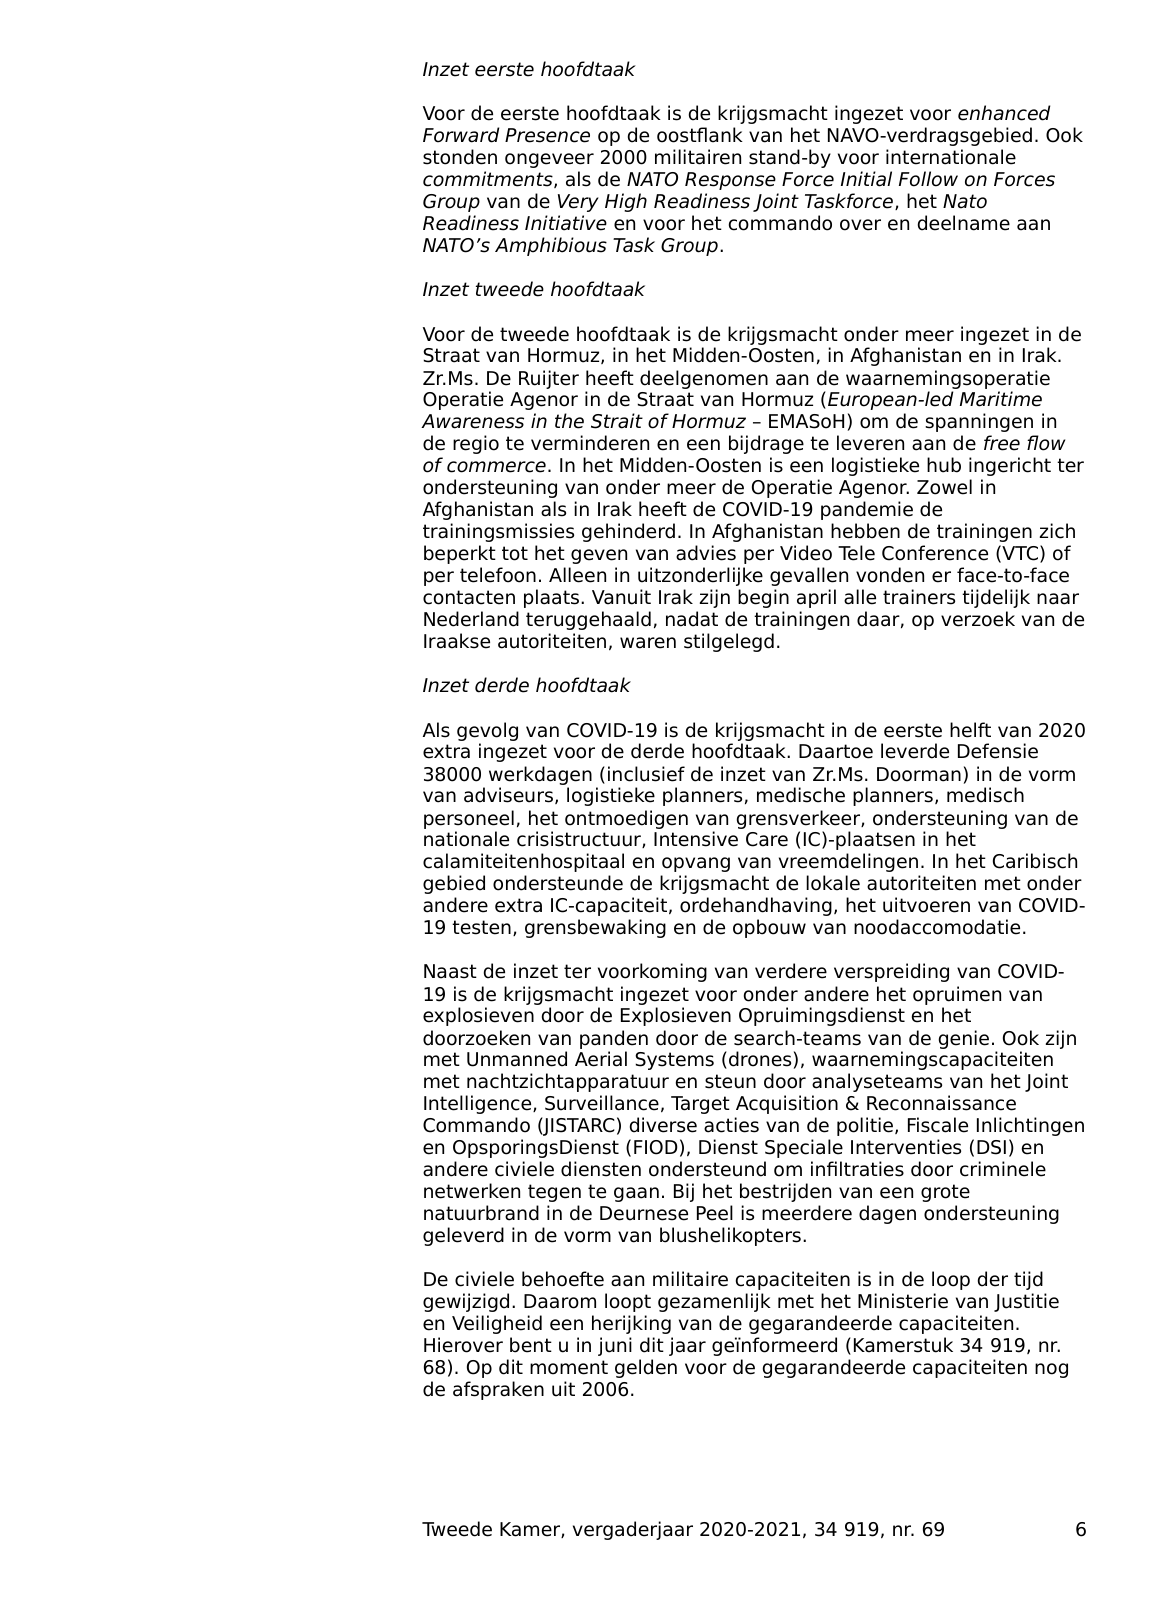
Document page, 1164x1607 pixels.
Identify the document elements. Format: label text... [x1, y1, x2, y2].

subtitle Inzet derde hoofdtaak [422, 675, 1087, 697]
text Als gevolg van COVID-19 is de krijgsmacht in de eerste helft van 2020 extra ingezet voor de derde hoofdtaak. Daartoe leverde Defensie 38000 werkdagen (inclusief de inzet van Zr.Ms. Doorman) in de vorm van adviseurs, logistieke planners, medische planners, medisch personeel, het ontmoedigen van grensverkeer, ondersteuning van de nationale crisistructuur, Intensive Care (IC)-plaatsen in het calamiteitenhospitaal en opvang van vreemdelingen. In het Caribisch gebied ondersteunde de krijgsmacht de lokale autoriteiten met onder andere extra IC-capaciteit, ordehandhaving, het uitvoeren van COVID-19 testen, grensbewaking en de opbouw van noodaccomodatie. [422, 719, 1087, 939]
text Naast de inzet ter voorkoming van verdere verspreiding van COVID-19 is de krijgsmacht ingezet voor onder andere het opruimen van explosieven door de Explosieven Opruimingsdienst en het doorzoeken van panden door de search-teams van de genie. Ook zijn met Unmanned Aerial Systems (drones), waarnemingscapaciteiten met nachtzichtapparatuur en steun door analyseteams van het Joint Intelligence, Surveillance, Target Acquisition & Reconnaissance Commando (JISTARC) diverse acties van de politie, Fiscale Inlichtingen en OpsporingsDienst (FIOD), Dienst Speciale Interventies (DSI) en andere civiele diensten ondersteund om infiltraties door criminele netwerken tegen te gaan. Bij het bestrijden van een grote natuurbrand in de Deurnese Peel is meerdere dagen ondersteuning geleverd in de vorm van blushelikopters. [422, 961, 1087, 1247]
text Voor de eerste hoofdtaak is de krijgsmacht ingezet voor enhanced Forward Presence op de oostflank van het NAVO-verdragsgebied. Ook stonden ongeveer 2000 militairen stand-by voor internationale commitments, als de NATO Response Force Initial Follow on Forces Group van de Very High Readiness Joint Taskforce, het Nato Readiness Initiative en voor het commando over en deelname aan NATO’s Amphibious Task Group. [422, 103, 1087, 257]
subtitle Inzet eerste hoofdtaak [422, 59, 1087, 81]
text Voor de tweede hoofdtaak is de krijgsmacht onder meer ingezet in de Straat van Hormuz, in het Midden-Oosten, in Afghanistan en in Irak. Zr.Ms. De Ruijter heeft deelgenomen aan de waarnemingsoperatie Operatie Agenor in de Straat van Hormuz (European-led Maritime Awareness in the Strait of Hormuz – EMASoH) om de spanningen in de regio te verminderen en een bijdrage te leveren aan de free flow of commerce. In het Midden-Oosten is een logistieke hub ingericht ter ondersteuning van onder meer de Operatie Agenor. Zowel in Afghanistan als in Irak heeft de COVID-19 pandemie de trainingsmissies gehinderd. In Afghanistan hebben de trainingen zich beperkt tot het geven van advies per Video Tele Conference (VTC) of per telefoon. Alleen in uitzonderlijke gevallen vonden er face-to-face contacten plaats. Vanuit Irak zijn begin april alle trainers tijdelijk naar Nederland teruggehaald, nadat de trainingen daar, op verzoek van de Iraakse autoriteiten, waren stilgelegd. [422, 323, 1087, 653]
text De civiele behoefte aan militaire capaciteiten is in de loop der tijd gewijzigd. Daarom loopt gezamenlijk met het Ministerie van Justitie en Veiligheid een herijking van de gegarandeerde capaciteiten. Hierover bent u in juni dit jaar geïnformeerd (Kamerstuk 34 919, nr. 68). Op dit moment gelden voor de gegarandeerde capaciteiten nog de afspraken uit 2006. [422, 1269, 1087, 1401]
subtitle Inzet tweede hoofdtaak [422, 279, 1087, 301]
